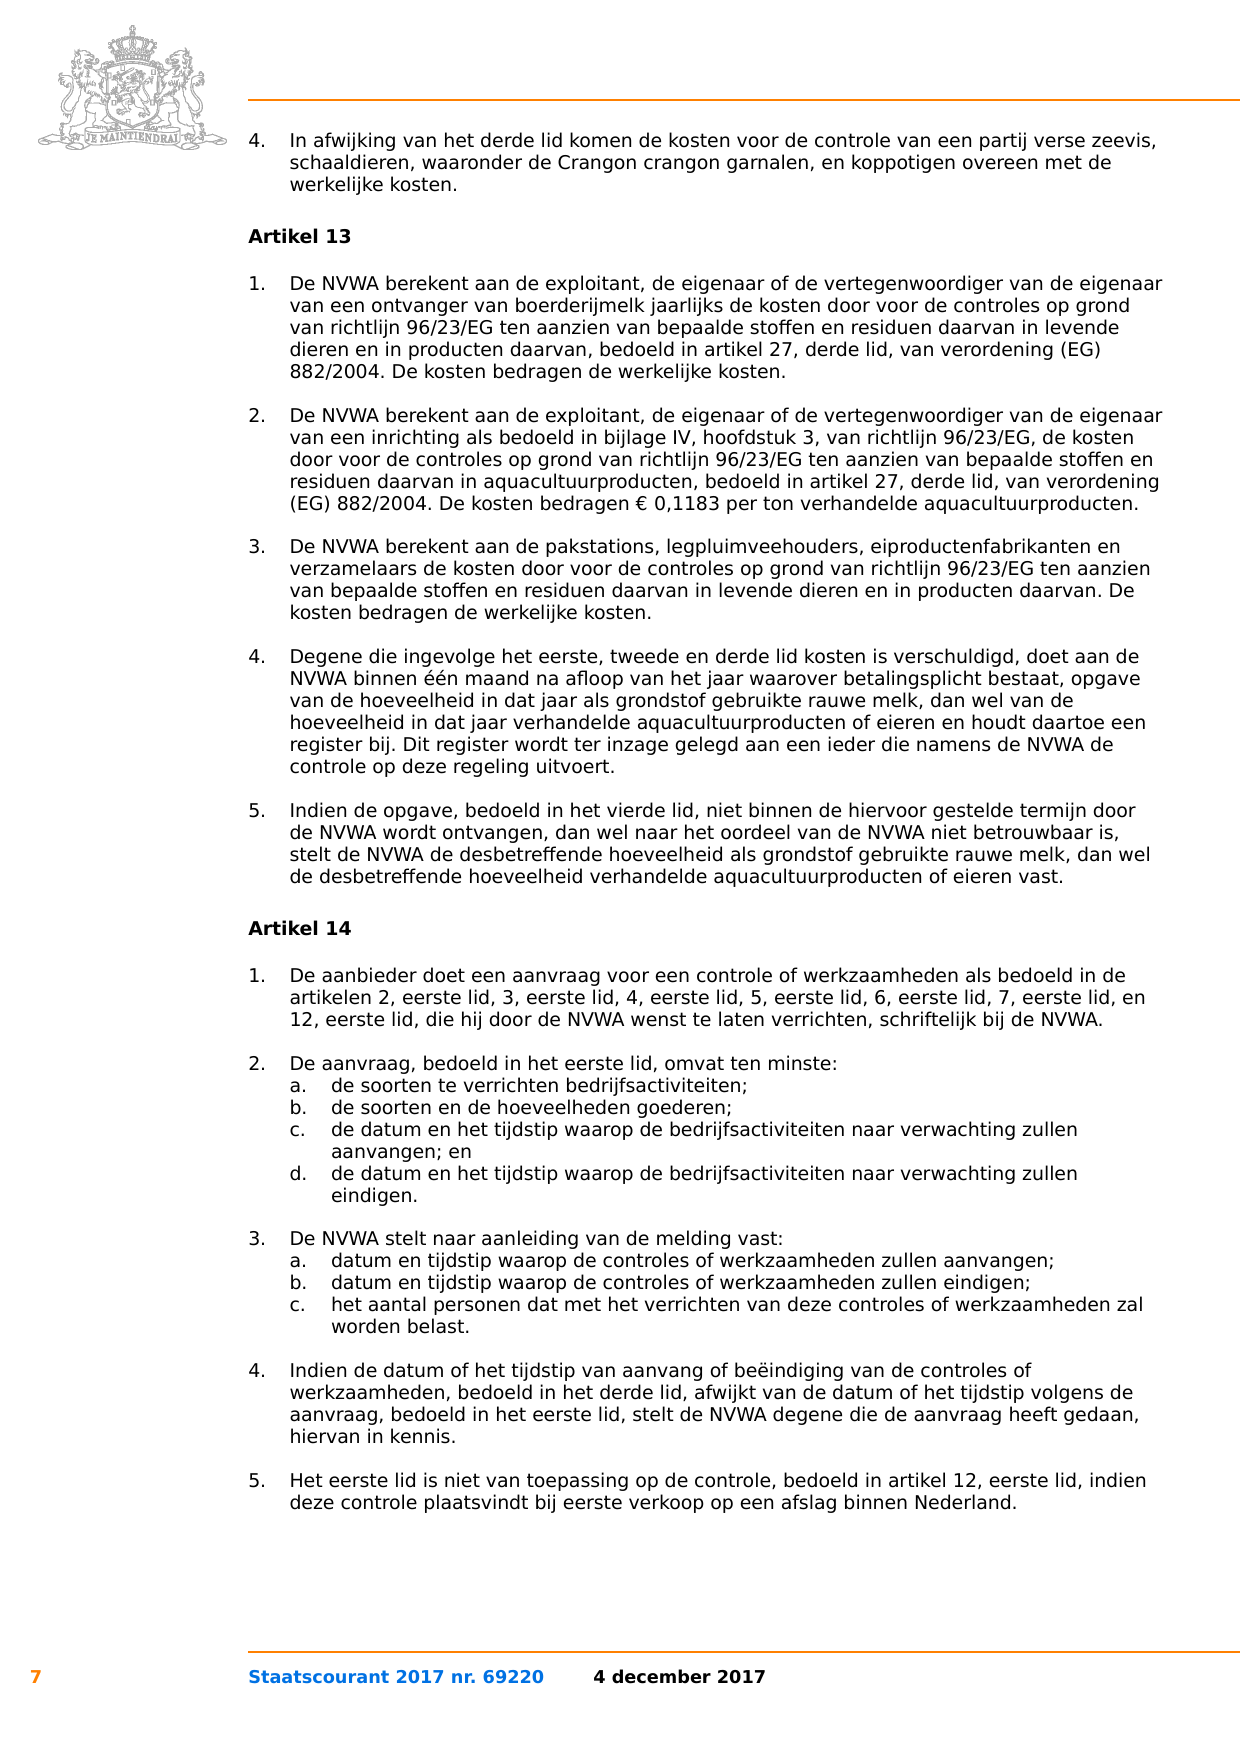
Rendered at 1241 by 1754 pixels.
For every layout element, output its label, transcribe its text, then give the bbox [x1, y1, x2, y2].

text c. de datum en het tijdstip waarop de bedrijfsactiviteiten naar verwachting zullen aanvangen; en [289, 1118, 1163, 1162]
text 5. Indien de opgave, bedoeld in het vierde lid, niet binnen de hiervoor gestelde termijn door de NVWA wordt ontvangen, dan wel naar het oordeel van de NVWA niet betrouwbaar is, stelt de NVWA de desbetreffende hoeveelheid als grondstof gebruikte rauwe melk, dan wel de desbetreffende hoeveelheid verhandelde aquacultuurproducten of eieren vast. [248, 800, 1163, 888]
text 5. Het eerste lid is niet van toepassing op de controle, bedoeld in artikel 12, eerste lid, indien deze controle plaatsvindt bij eerste verkoop op een afslag binnen Nederland. [248, 1470, 1163, 1514]
text 1. De aanbieder doet een aanvraag voor een controle of werkzaamheden als bedoeld in de artikelen 2, eerste lid, 3, eerste lid, 4, eerste lid, 5, eerste lid, 6, eerste lid, 7, eerste lid, en 12, eerste lid, die hij door de NVWA wenst te laten verrichten, schriftelijk bij de NVWA. [248, 965, 1163, 1031]
text b. de soorten en de hoeveelheden goederen; [289, 1097, 1163, 1118]
text 3. De NVWA berekent aan de pakstations, legpluimveehouders, eiproductenfabrikanten en verzamelaars de kosten door voor de controles op grond van richtlijn 96/23/EG ten aanzien van bepaalde stoffen en residuen daarvan in levende dieren en in producten daarvan. De kosten bedragen de werkelijke kosten. [248, 536, 1163, 624]
text d. de datum en het tijdstip waarop de bedrijfsactiviteiten naar verwachting zullen eindigen. [289, 1162, 1163, 1206]
text 2. De NVWA berekent aan de exploitant, de eigenaar of de vertegenwoordiger van de eigenaar van een inrichting als bedoeld in bijlage IV, hoofdstuk 3, van richtlijn 96/23/EG, de kosten door voor de controles op grond van richtlijn 96/23/EG ten aanzien van bepaalde stoffen en residuen daarvan in aquacultuurproducten, bedoeld in artikel 27, derde lid, van verordening (EG) 882/2004. De kosten bedragen € 0,1183 per ton verhandelde aquacultuurproducten. [248, 404, 1163, 514]
text c. het aantal personen dat met het verrichten van deze controles of werkzaamheden zal worden belast. [289, 1294, 1163, 1338]
text a. datum en tijdstip waarop de controles of werkzaamheden zullen aanvangen; [289, 1250, 1163, 1272]
text 4. Indien de datum of het tijdstip van aanvang of beëindiging van de controles of werkzaamheden, bedoeld in het derde lid, afwijkt van de datum of het tijdstip volgens de aanvraag, bedoeld in het eerste lid, stelt de NVWA degene die de aanvraag heeft gedaan, hiervan in kennis. [248, 1360, 1163, 1448]
picture [38, 25, 227, 150]
text 3. De NVWA stelt naar aanleiding van de melding vast: [248, 1228, 1163, 1250]
text b. datum en tijdstip waarop de controles of werkzaamheden zullen eindigen; [289, 1272, 1163, 1294]
text 4. In afwijking van het derde lid komen de kosten voor de controle van een partij verse zeevis, schaaldieren, waaronder de Crangon crangon garnalen, en koppotigen overeen met de werkelijke kosten. [248, 130, 1163, 196]
subtitle Artikel 14 [248, 918, 1163, 940]
subtitle Artikel 13 [248, 226, 1163, 248]
text 1. De NVWA berekent aan de exploitant, de eigenaar of de vertegenwoordiger van de eigenaar van een ontvanger van boerderijmelk jaarlijks de kosten door voor de controles op grond van richtlijn 96/23/EG ten aanzien van bepaalde stoffen en residuen daarvan in levende dieren en in producten daarvan, bedoeld in artikel 27, derde lid, van verordening (EG) 882/2004. De kosten bedragen de werkelijke kosten. [248, 273, 1163, 383]
text a. de soorten te verrichten bedrijfsactiviteiten; [289, 1074, 1163, 1097]
text 4. Degene die ingevolge het eerste, tweede en derde lid kosten is verschuldigd, doet aan de NVWA binnen één maand na afloop van het jaar waarover betalingsplicht bestaat, opgave van de hoeveelheid in dat jaar als grondstof gebruikte rauwe melk, dan wel van de hoeveelheid in dat jaar verhandelde aquacultuurproducten of eieren en houdt daartoe een register bij. Dit register wordt ter inzage gelegd aan een ieder die namens de NVWA de controle op deze regeling uitvoert. [248, 646, 1163, 778]
text 2. De aanvraag, bedoeld in het eerste lid, omvat ten minste: [248, 1053, 1163, 1074]
